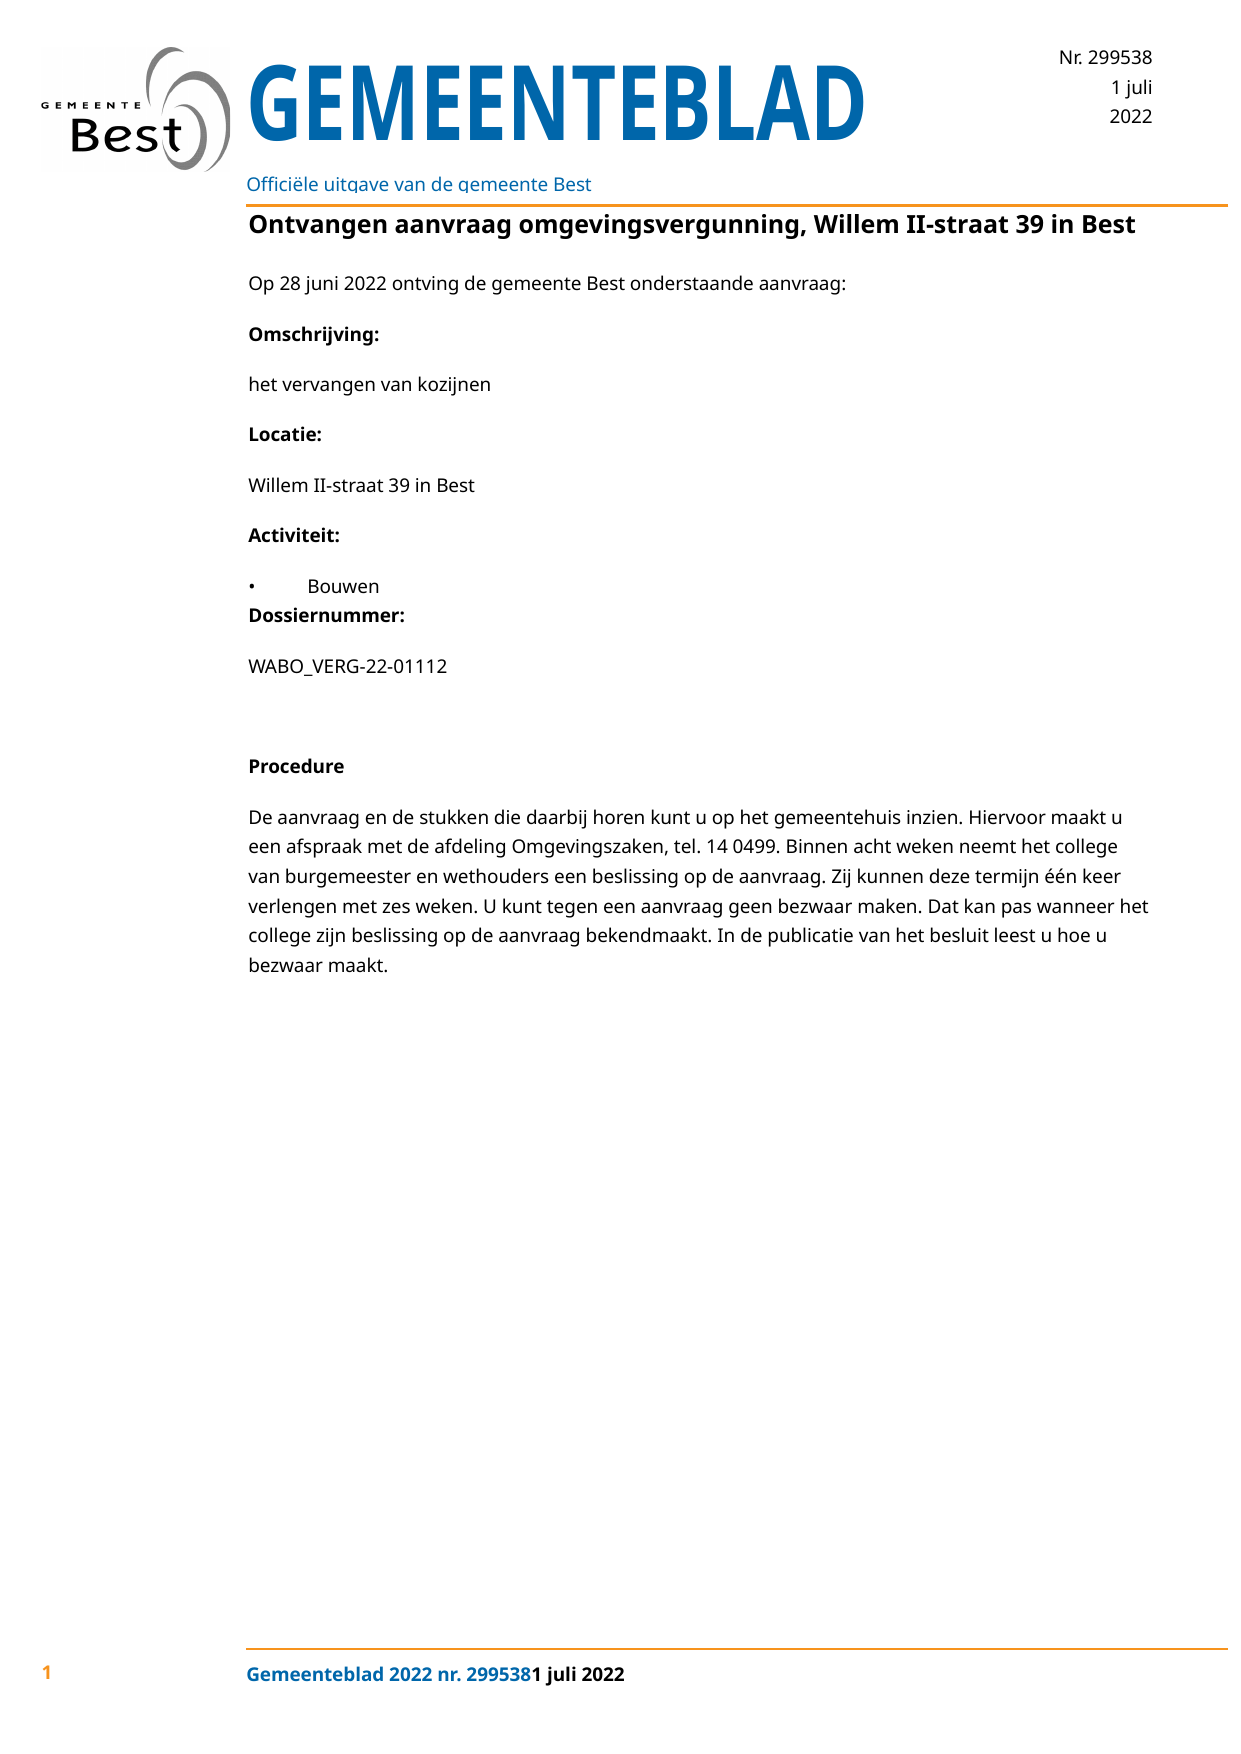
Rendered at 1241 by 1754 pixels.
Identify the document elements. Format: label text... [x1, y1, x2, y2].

list Bouwen [248, 573, 1152, 598]
picture [41, 47, 231, 172]
text Willem II-straat 39 in Best [248, 472, 1152, 498]
text De aanvraag en de stukken die daarbij horen kunt u op het gemeentehuis inzien. Hiervoor maakt u een afspraak met de afdeling Omgevingszaken, tel. 14 0499. Binnen acht weken neemt het college van burgemeester en wethouders een beslissing op de aanvraag. Zij kunnen deze termijn één keer verlengen met zes weken. U kunt tegen een aanvraag geen bezwaar maken. Dat kan pas wanneer het college zijn beslissing op de aanvraag bekendmaakt. In de publicatie van het besluit leest u hoe u bezwaar maakt. [248, 804, 1152, 978]
text Procedure [248, 754, 1152, 779]
text Activiteit: [248, 522, 1152, 548]
text Op 28 juni 2022 ontving de gemeente Best onderstaande aanvraag: [248, 270, 1152, 296]
text Locatie: [248, 422, 1152, 447]
text het vervangen van kozijnen [248, 371, 1152, 397]
text Dossiernummer: [248, 602, 1152, 628]
text WABO_VERG-22-01112 [248, 653, 1152, 678]
text Ontvangen aanvraag omgevingsvergunning, Willem II-straat 39 in Best [248, 207, 1152, 241]
text Omschrijving: [248, 321, 1152, 346]
